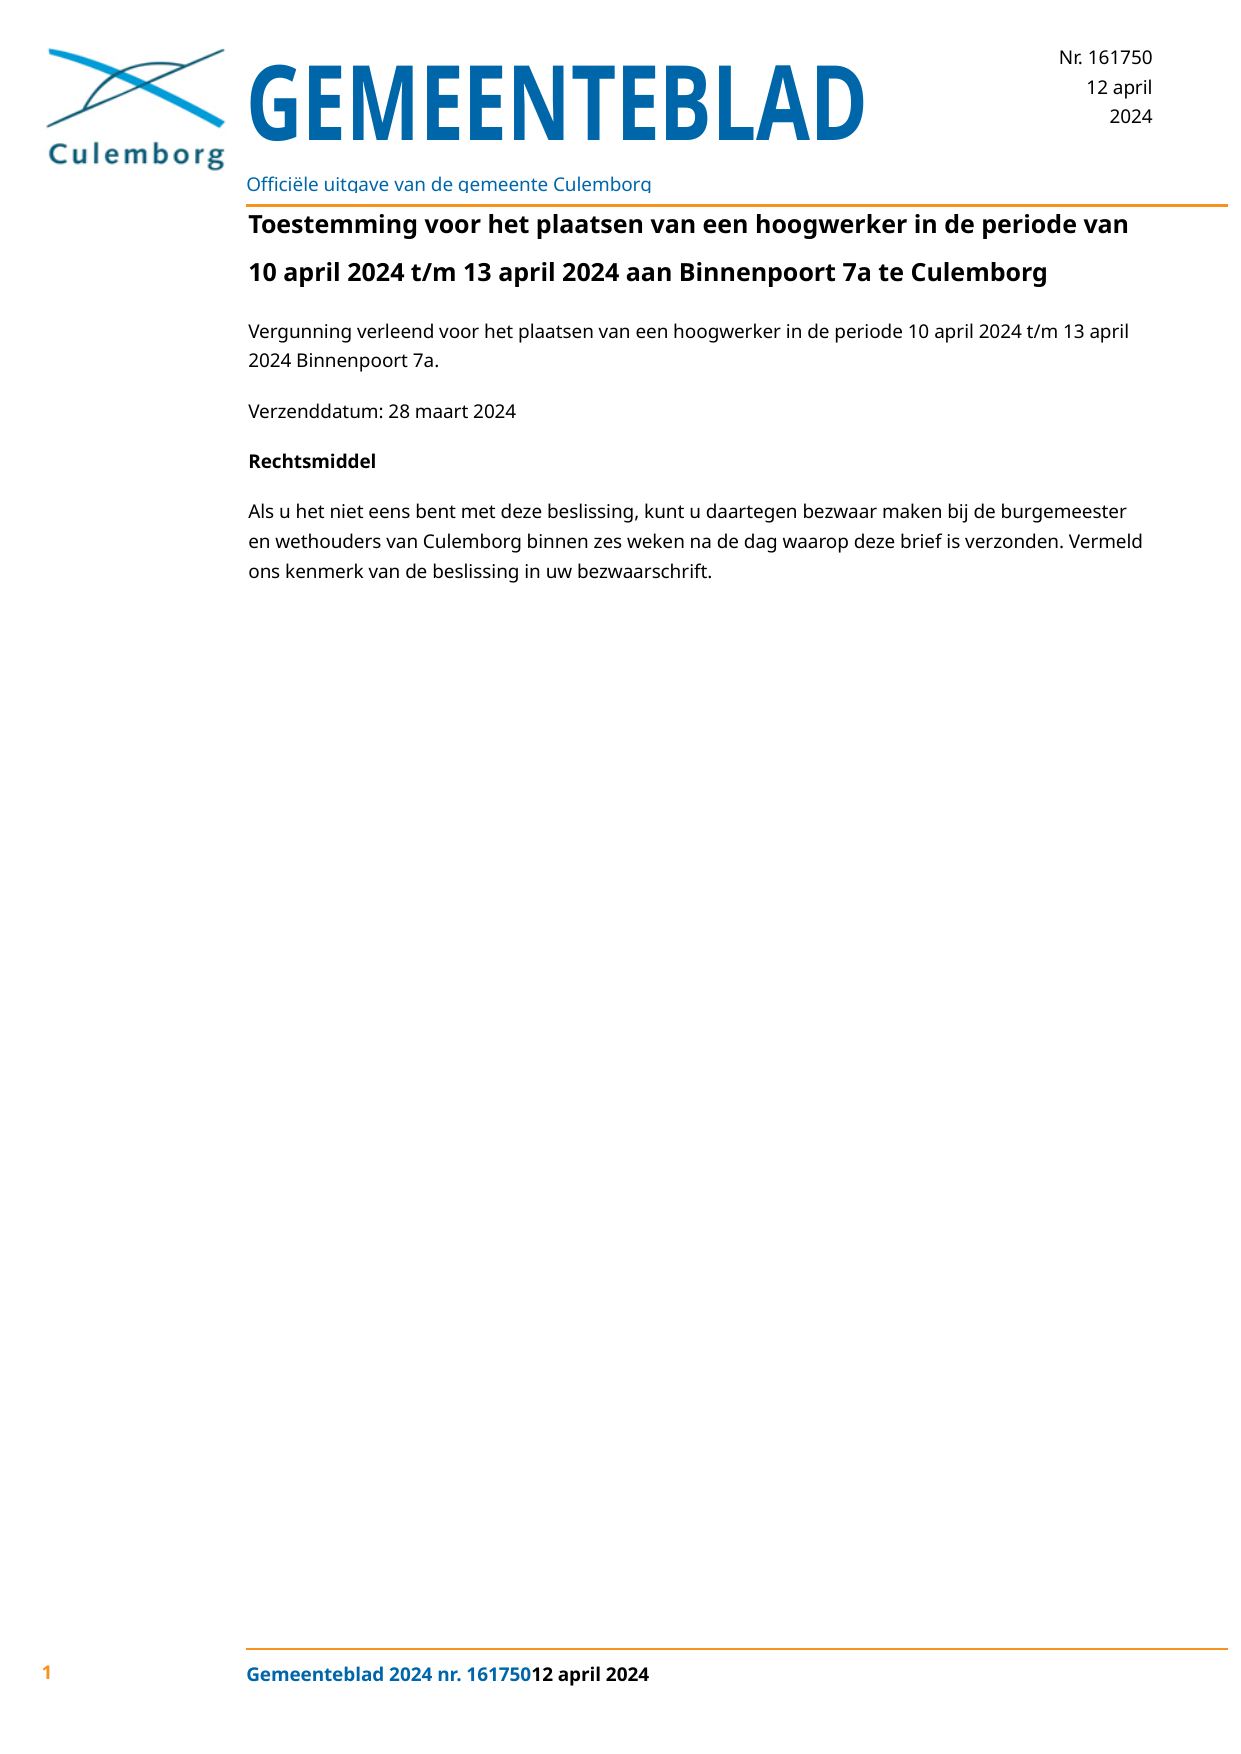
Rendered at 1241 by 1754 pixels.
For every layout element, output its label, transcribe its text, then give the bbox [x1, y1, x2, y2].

text Als u het niet eens bent met deze beslissing, kunt u daartegen bezwaar maken bij de burgemeester en wethouders van Culemborg binnen zes weken na de dag waarop deze brief is verzonden. Vermeld ons kenmerk van de beslissing in uw bezwaarschrift. [248, 499, 1152, 584]
text Vergunning verleend voor het plaatsen van een hoogwerker in de periode 10 april 2024 t/m 13 april 2024 Binnenpoort 7a. [248, 318, 1152, 373]
text Toestemming voor het plaatsen van een hoogwerker in de periode van 10 april 2024 t/m 13 april 2024 aan Binnenpoort 7a te Culemborg [248, 207, 1152, 288]
picture [41, 47, 231, 172]
text Rechtsmiddel [248, 448, 1152, 474]
text Verzenddatum: 28 maart 2024 [248, 398, 1152, 424]
